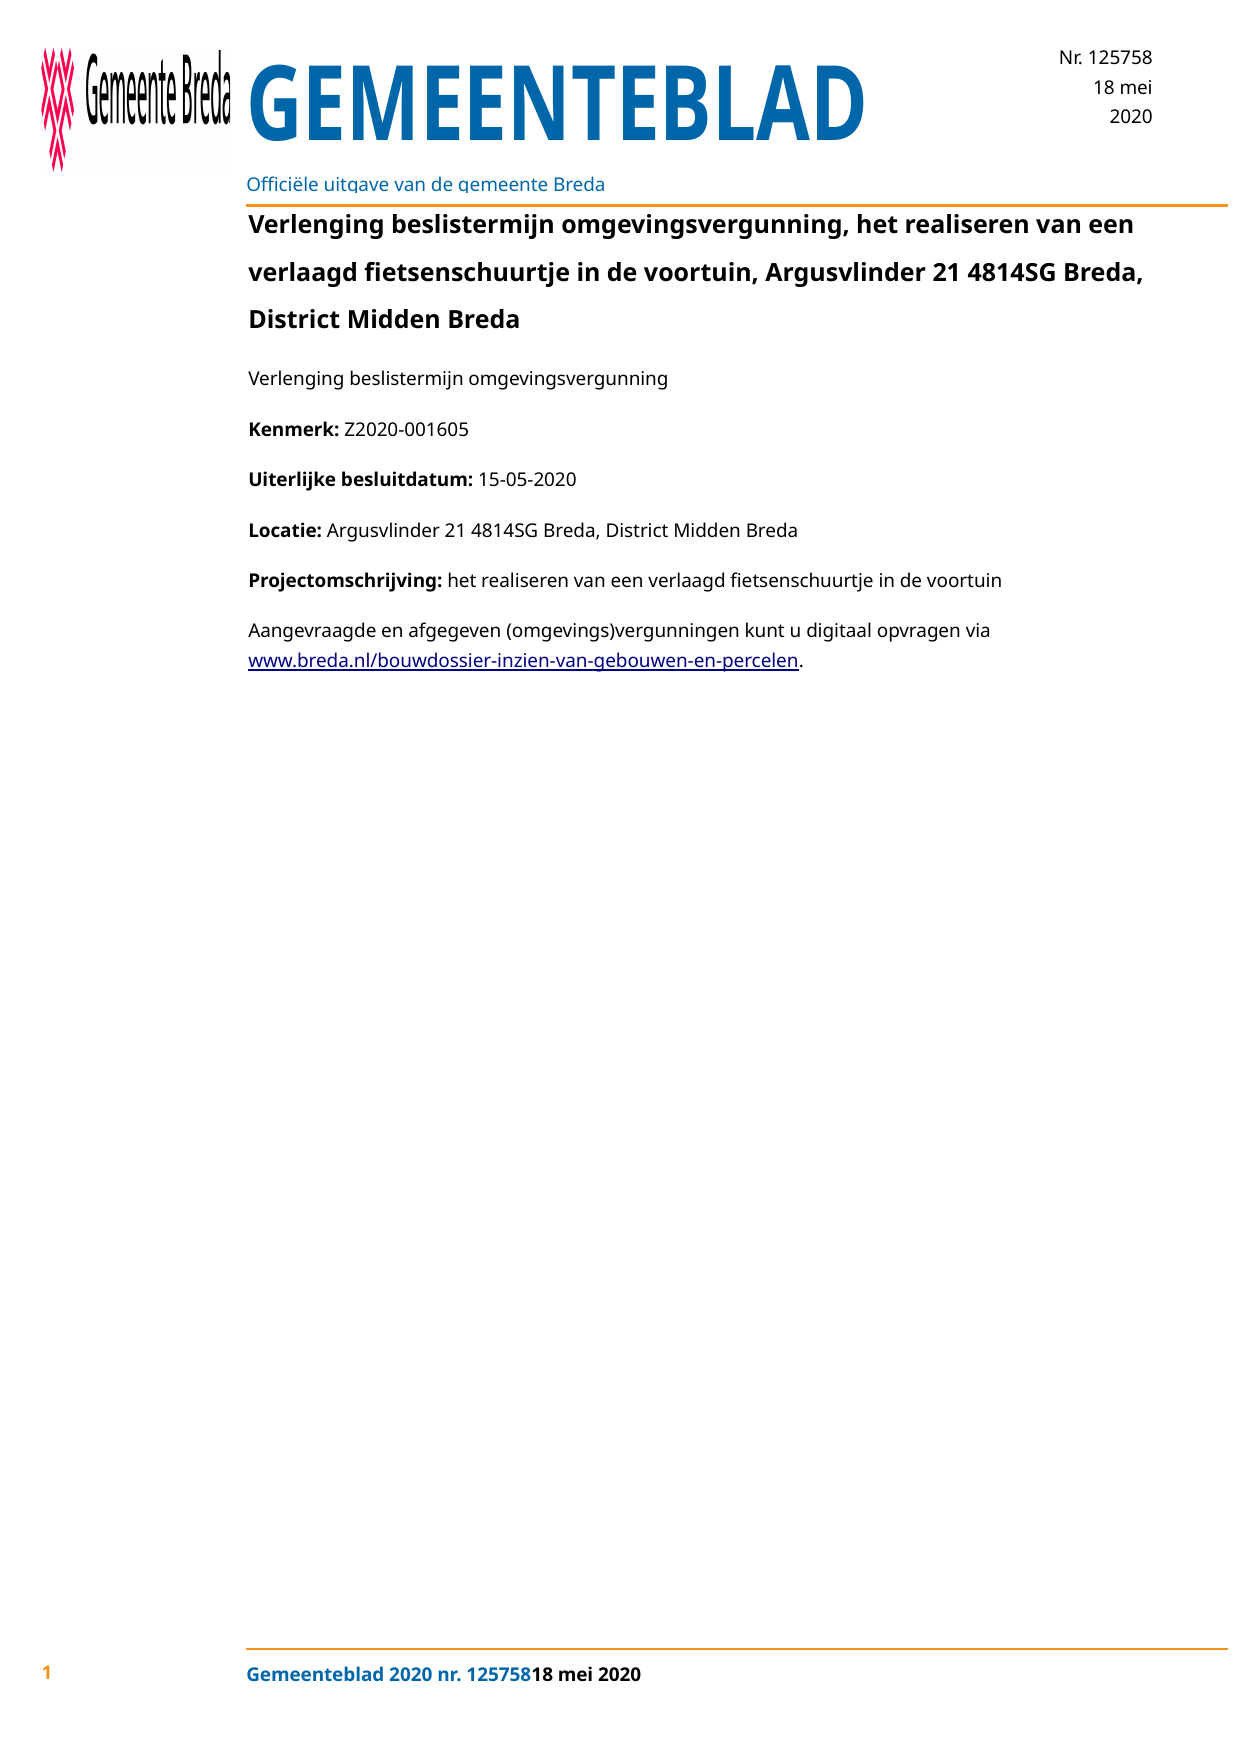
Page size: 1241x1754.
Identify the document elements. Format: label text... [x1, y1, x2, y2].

text Projectomschrijving: het realiseren van een verlaagd fietsenschuurtje in de voortuin [248, 567, 1152, 593]
text Kenmerk: Z2020-001605 [248, 416, 1152, 442]
text Aangevraagde en afgegeven (omgevings)vergunningen kunt u digitaal opvragen via www.breda.nl/bouwdossier-inzien-van-gebouwen-en-percelen. [248, 618, 1152, 673]
text Locatie: Argusvlinder 21 4814SG Breda, District Midden Breda [248, 517, 1152, 542]
text Verlenging beslistermijn omgevingsvergunning, het realiseren van een verlaagd fietsenschuurtje in de voortuin, Argusvlinder 21 4814SG Breda, District Midden Breda [248, 207, 1152, 336]
text Uiterlijke besluitdatum: 15-05-2020 [248, 466, 1152, 492]
picture [41, 47, 231, 172]
text Verlenging beslistermijn omgevingsvergunning [248, 366, 1152, 391]
